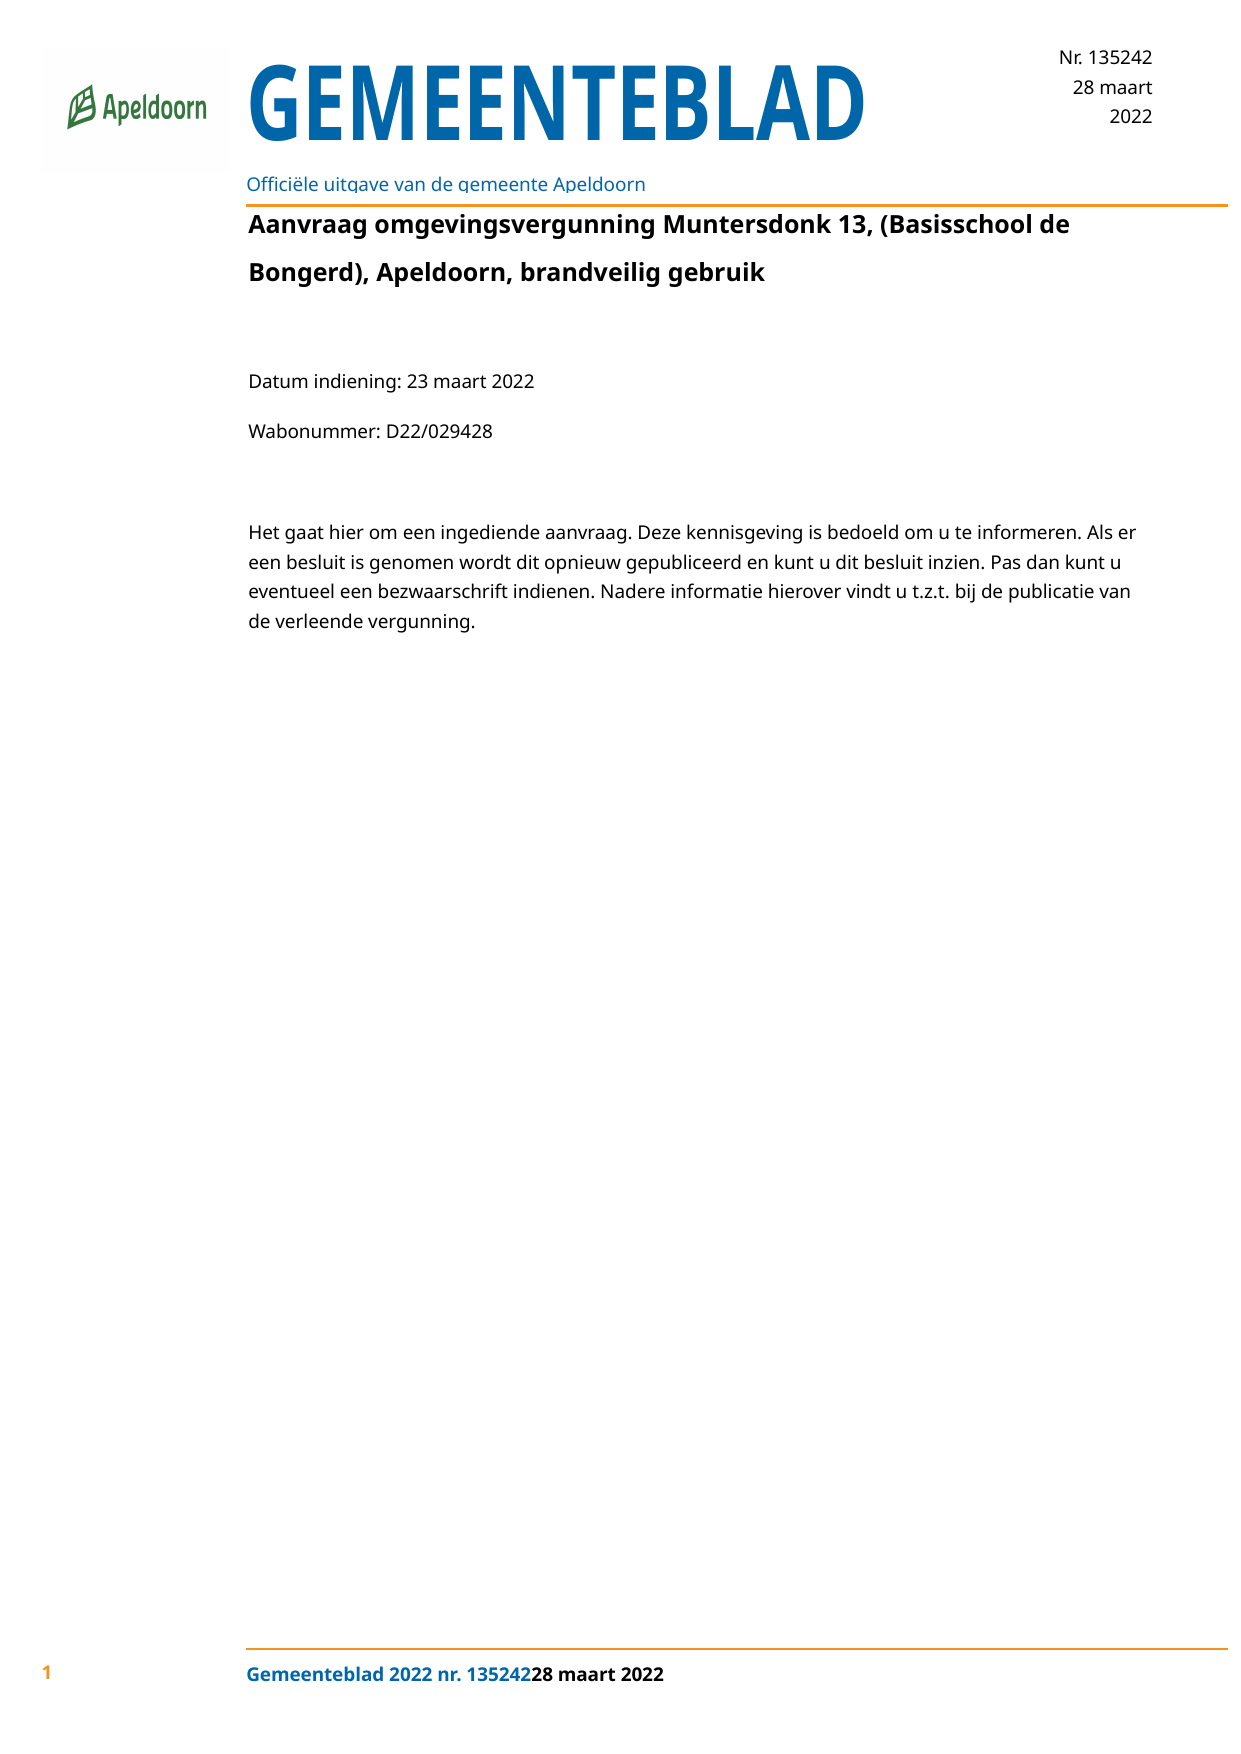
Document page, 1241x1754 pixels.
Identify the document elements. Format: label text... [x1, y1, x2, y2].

picture [41, 47, 231, 172]
text Het gaat hier om een ingediende aanvraag. Deze kennisgeving is bedoeld om u te informeren. Als er een besluit is genomen wordt dit opnieuw gepubliceerd en kunt u dit besluit inzien. Pas dan kunt u eventueel een bezwaarschrift indienen. Nadere informatie hierover vindt u t.z.t. bij de publicatie van de verleende vergunning. [248, 519, 1152, 634]
text Wabonummer: D22/029428 [248, 419, 1152, 444]
text Datum indiening: 23 maart 2022 [248, 368, 1152, 394]
text Aanvraag omgevingsvergunning Muntersdonk 13, (Basisschool de Bongerd), Apeldoorn, brandveilig gebruik [248, 207, 1152, 288]
